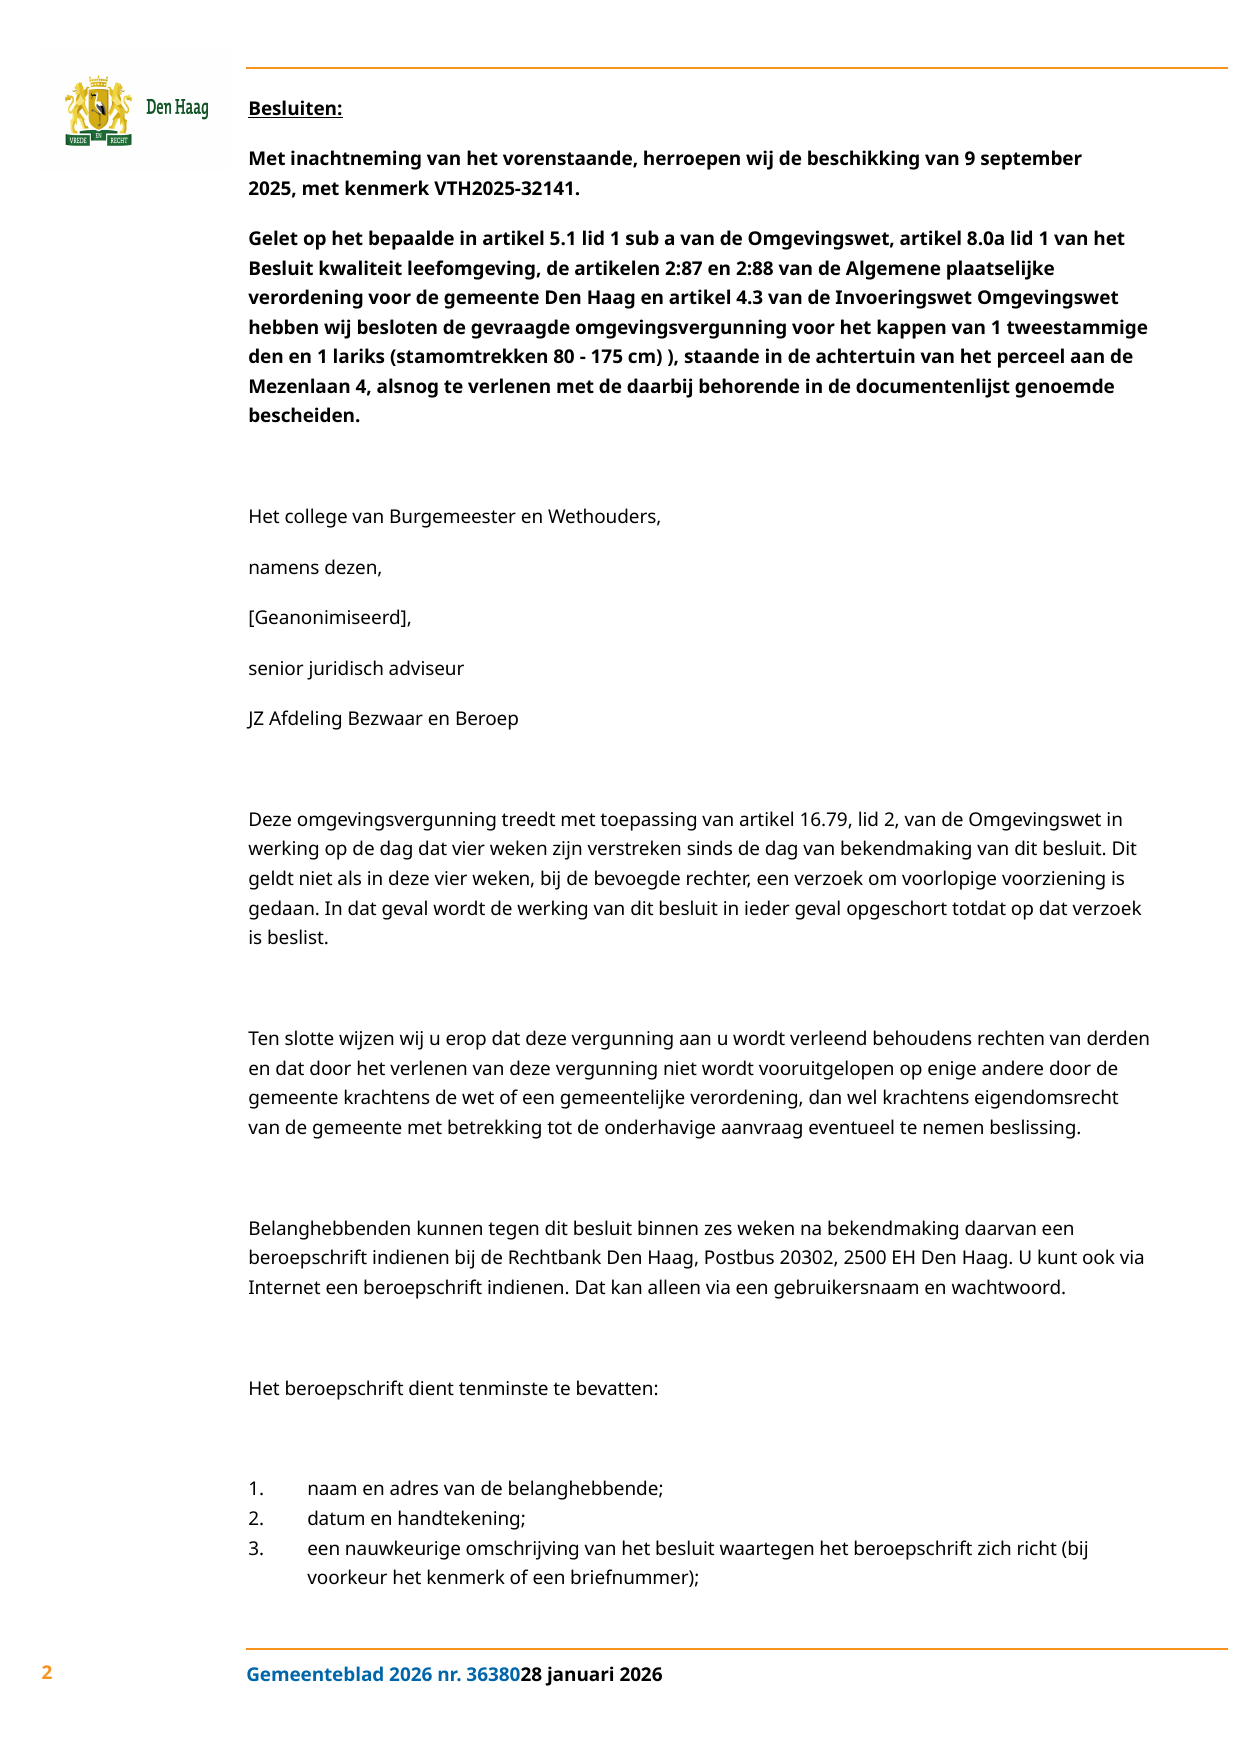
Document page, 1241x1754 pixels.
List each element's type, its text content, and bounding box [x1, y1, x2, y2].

text Belanghebbenden kunnen tegen dit besluit binnen zes weken na bekendmaking daarvan een beroepschrift indienen bij de Rechtbank Den Haag, Postbus 20302, 2500 EH Den Haag. U kunt ook via Internet een beroepschrift indienen. Dat kan alleen via een gebruikersnaam en wachtwoord. [248, 1215, 1152, 1300]
text Besluiten: [248, 95, 1152, 121]
text Het college van Burgemeester en Wethouders, [248, 503, 1152, 529]
text senior juridisch adviseur [248, 655, 1152, 681]
list een nauwkeurige omschrijving van het besluit waartegen het beroepschrift zich richt (bij voorkeur het kenmerk of een briefnummer); [248, 1535, 1152, 1590]
text Met inachtneming van het vorenstaande, herroepen wij de beschikking van 9 september 2025, met kenmerk VTH2025-32141. [248, 145, 1152, 201]
list datum en handtekening; [248, 1505, 1152, 1531]
picture [41, 47, 231, 172]
list naam en adres van de belanghebbende; [248, 1476, 1152, 1501]
text Ten slotte wijzen wij u erop dat deze vergunning aan u wordt verleend behoudens rechten van derden en dat door het verlenen van deze vergunning niet wordt vooruitgelopen op enige andere door de gemeente krachtens de wet of een gemeentelijke verordening, dan wel krachtens eigendomsrecht van de gemeente met betrekking tot de onderhavige aanvraag eventueel te nemen beslissing. [248, 1025, 1152, 1140]
text Gelet op het bepaalde in artikel 5.1 lid 1 sub a van de Omgevingswet, artikel 8.0a lid 1 van het Besluit kwaliteit leefomgeving, de artikelen 2:87 en 2:88 van de Algemene plaatselijke verordening voor de gemeente Den Haag en artikel 4.3 van de Invoeringswet Omgevingswet hebben wij besloten de gevraagde omgevingsvergunning voor het kappen van 1 tweestammige den en 1 lariks (stamomtrekken 80 - 175 cm) ), staande in de achtertuin van het perceel aan de Mezenlaan 4, alsnog te verlenen met de daarbij behorende in de documentenlijst genoemde bescheiden. [248, 225, 1152, 428]
text Het beroepschrift dient tenminste te bevatten: [248, 1375, 1152, 1401]
text [Geanonimiseerd], [248, 604, 1152, 630]
text Deze omgevingsvergunning treedt met toepassing van artikel 16.79, lid 2, van de Omgevingswet in werking op de dag dat vier weken zijn verstreken sinds de dag van bekendmaking van dit besluit. Dit geldt niet als in deze vier weken, bij de bevoegde rechter, een verzoek om voorlopige voorziening is gedaan. In dat geval wordt de werking van dit besluit in ieder geval opgeschort totdat op dat verzoek is beslist. [248, 806, 1152, 950]
text JZ Afdeling Bezwaar en Beroep [248, 705, 1152, 731]
text namens dezen, [248, 554, 1152, 580]
